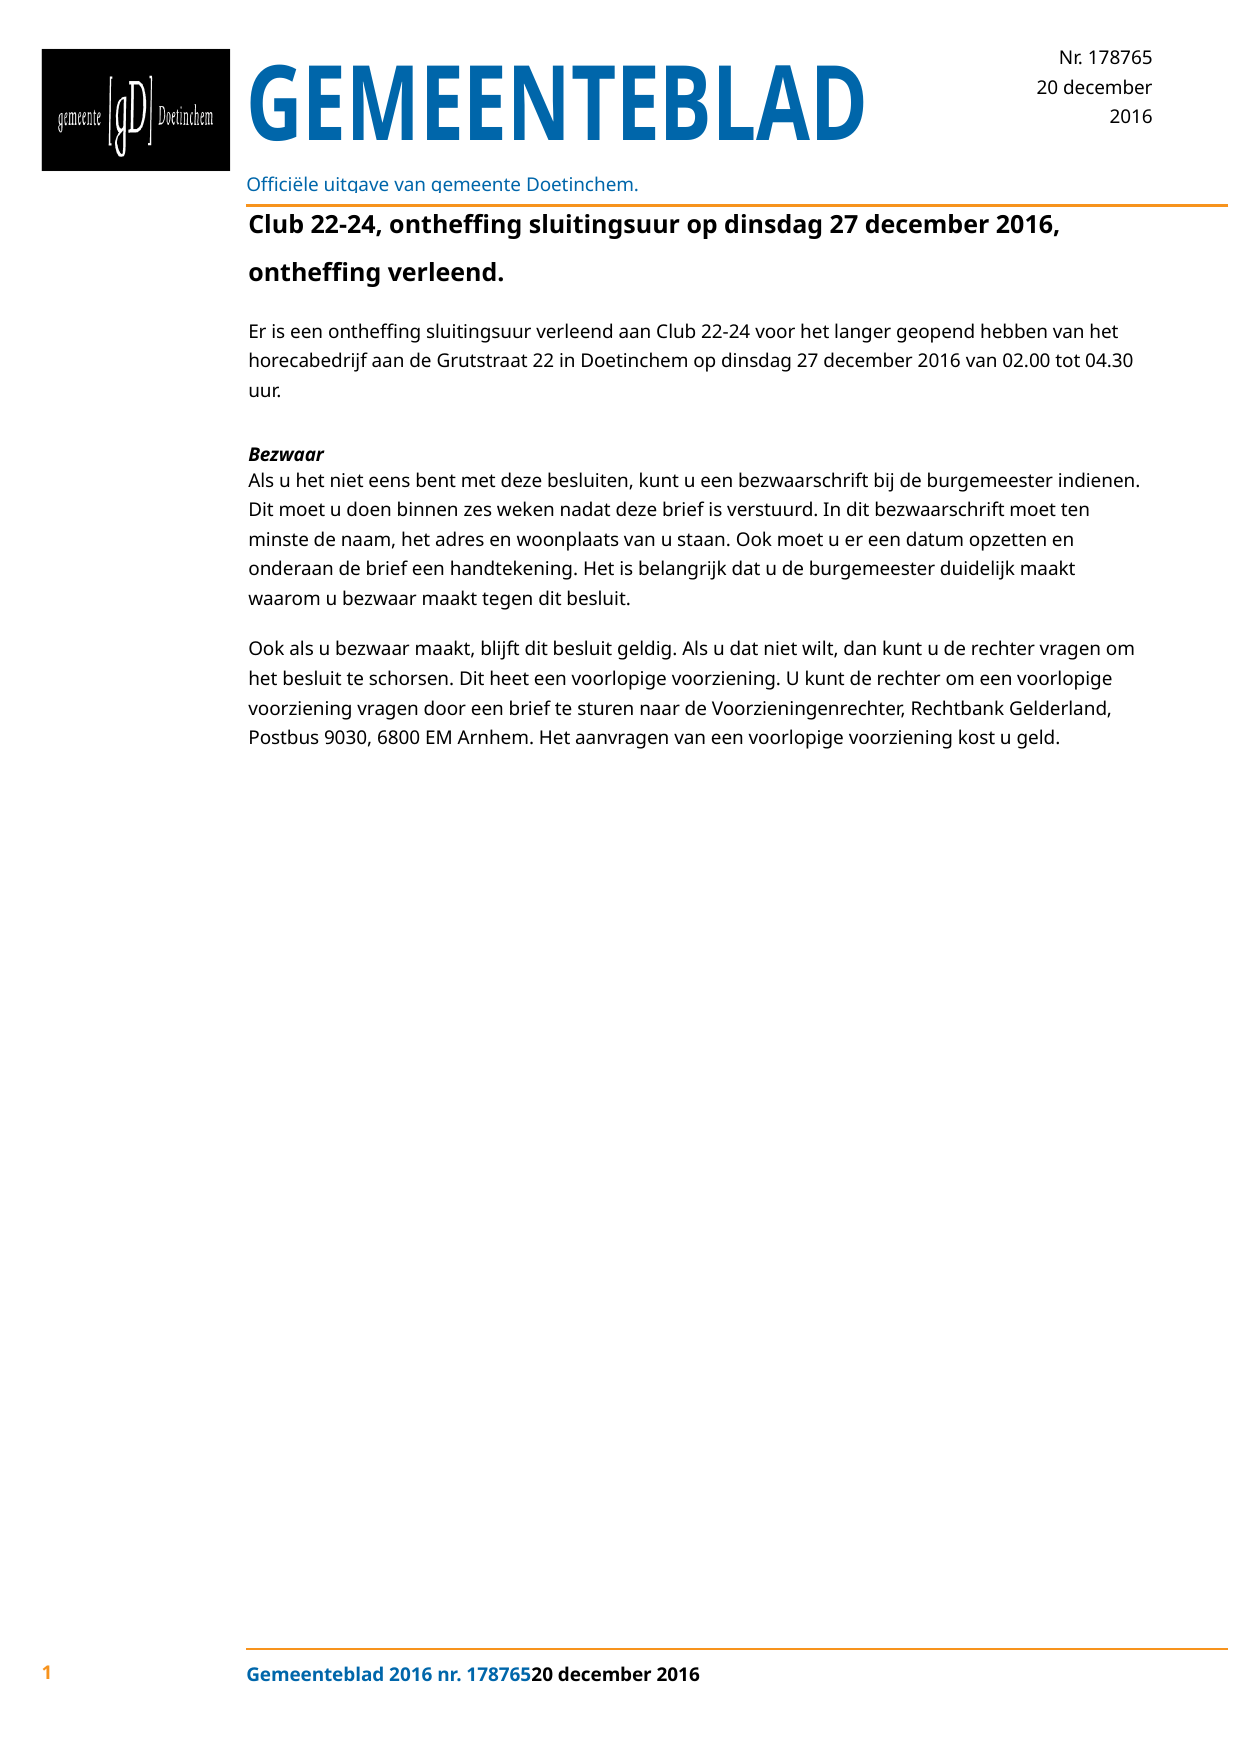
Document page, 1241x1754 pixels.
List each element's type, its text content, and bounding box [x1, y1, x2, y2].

text Club 22-24, ontheffing sluitingsuur op dinsdag 27 december 2016, ontheffing verleend. [248, 207, 1152, 288]
picture [41, 47, 231, 172]
text Bezwaar [248, 441, 1152, 467]
text Als u het niet eens bent met deze besluiten, kunt u een bezwaarschrift bij de burgemeester indienen. Dit moet u doen binnen zes weken nadat deze brief is verstuurd. In dit bezwaarschrift moet ten minste de naam, het adres en woonplaats van u staan. Ook moet u er een datum opzetten en onderaan de brief een handtekening. Het is belangrijk dat u de burgemeester duidelijk maakt waarom u bezwaar maakt tegen dit besluit. [248, 467, 1152, 611]
text Er is een ontheffing sluitingsuur verleend aan Club 22-24 voor het langer geopend hebben van het horecabedrijf aan de Grutstraat 22 in Doetinchem op dinsdag 27 december 2016 van 02.00 tot 04.30 uur. [248, 318, 1152, 403]
text Ook als u bezwaar maakt, blijft dit besluit geldig. Als u dat niet wilt, dan kunt u de rechter vragen om het besluit te schorsen. Dit heet een voorlopige voorziening. U kunt de rechter om een voorlopige voorziening vragen door een brief te sturen naar de Voorzieningenrechter, Rechtbank Gelderland, Postbus 9030, 6800 EM Arnhem. Het aanvragen van een voorlopige voorziening kost u geld. [248, 636, 1152, 750]
